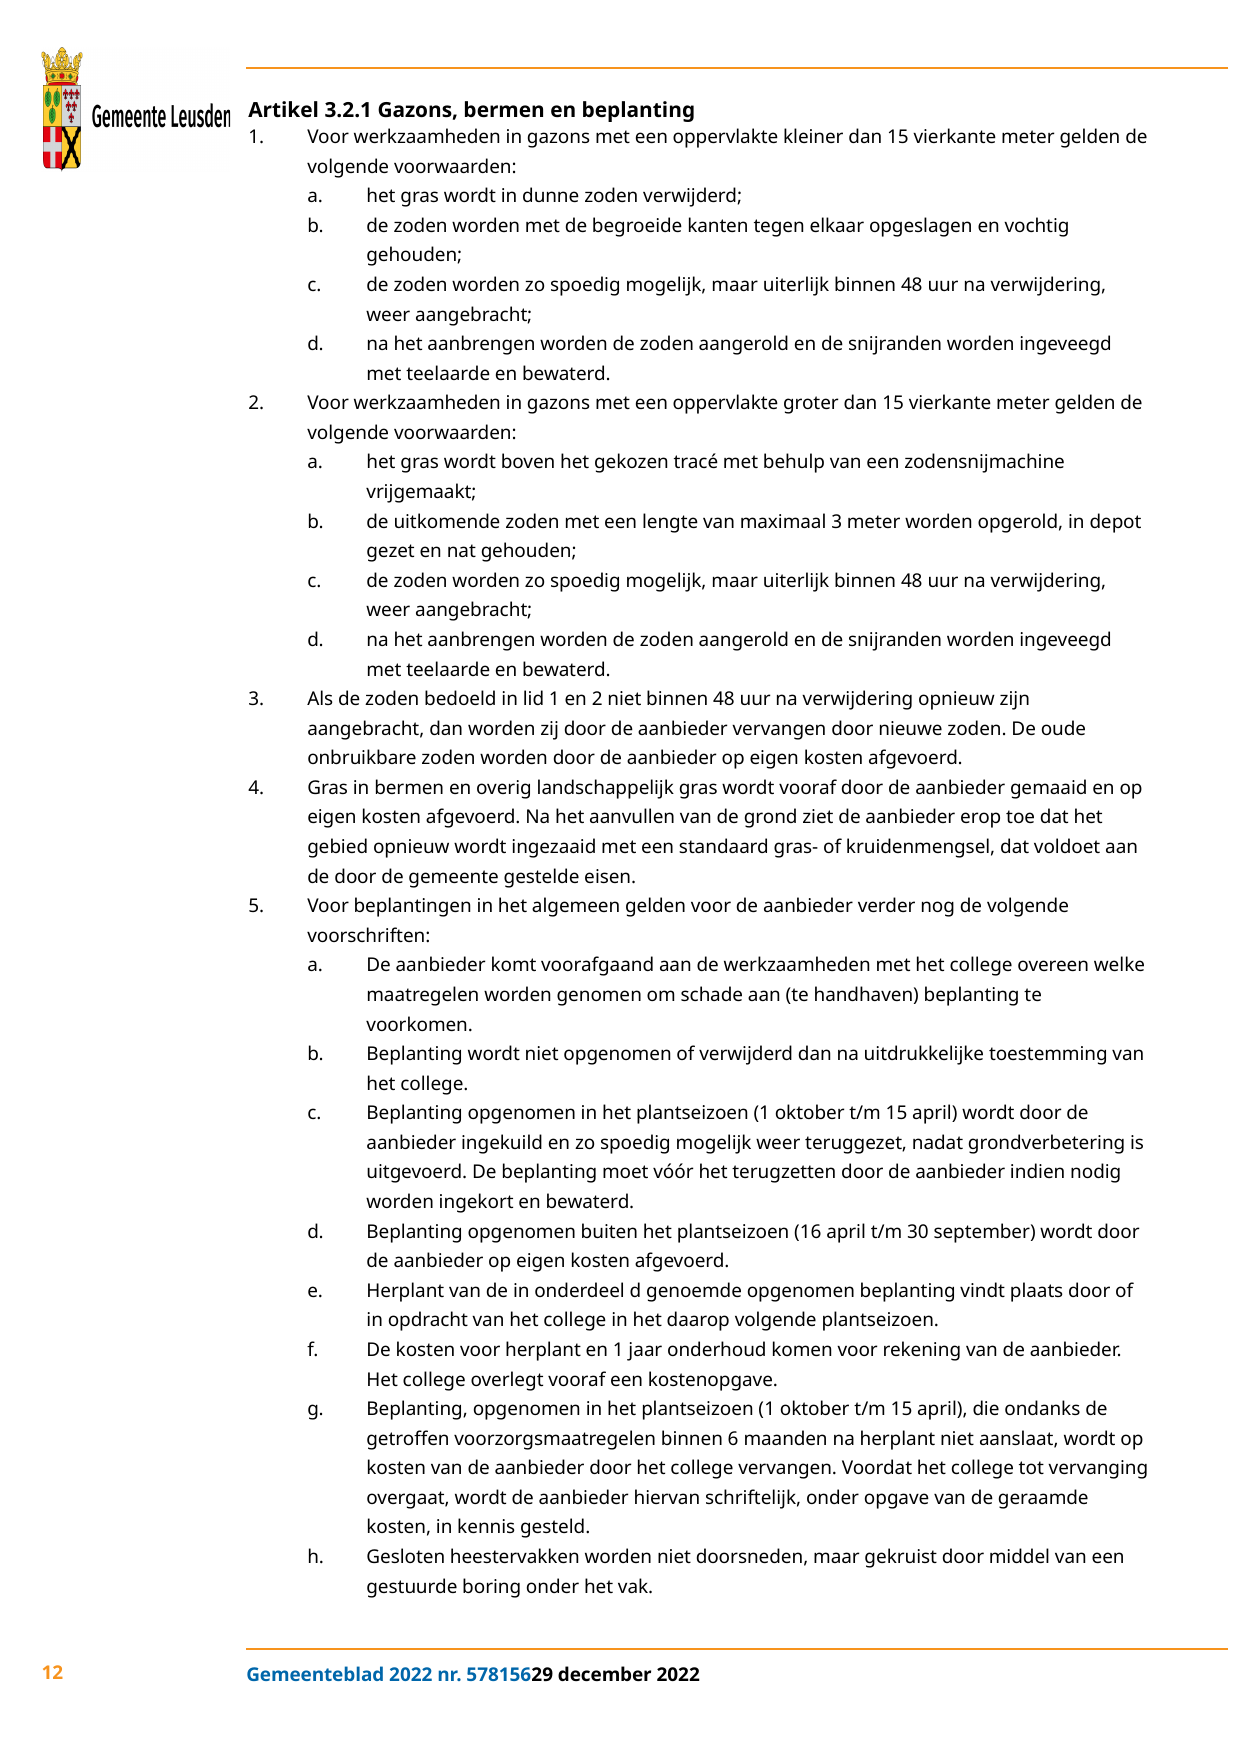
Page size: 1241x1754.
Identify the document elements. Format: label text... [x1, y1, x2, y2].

list de zoden worden zo spoedig mogelijk, maar uiterlijk binnen 48 uur na verwijdering, weer aangebracht; [307, 567, 1152, 622]
list na het aanbrengen worden de zoden aangerold en de snijranden worden ingeveegd met teelaarde en bewaterd. [307, 330, 1152, 386]
list Gras in bermen en overig landschappelijk gras wordt vooraf door de aanbieder gemaaid en op eigen kosten afgevoerd. Na het aanvullen van de grond ziet de aanbieder erop toe dat het gebied opnieuw wordt ingezaaid met een standaard gras- of kruidenmengsel, dat voldoet aan de door de gemeente gestelde eisen. [248, 774, 1152, 888]
list Beplanting wordt niet opgenomen of verwijderd dan na uitdrukkelijke toestemming van het college. [307, 1040, 1152, 1096]
list het gras wordt boven het gekozen tracé met behulp van een zodensnijmachine vrijgemaakt; [307, 449, 1152, 504]
picture [41, 47, 231, 172]
list na het aanbrengen worden de zoden aangerold en de snijranden worden ingeveegd met teelaarde en bewaterd. [307, 626, 1152, 681]
list Gesloten heestervakken worden niet doorsneden, maar gekruist door middel van een gestuurde boring onder het vak. [307, 1543, 1152, 1598]
list Als de zoden bedoeld in lid 1 en 2 niet binnen 48 uur na verwijdering opnieuw zijn aangebracht, dan worden zij door de aanbieder vervangen door nieuwe zoden. De oude onbruikbare zoden worden door de aanbieder op eigen kosten afgevoerd. [248, 685, 1152, 770]
list de zoden worden zo spoedig mogelijk, maar uiterlijk binnen 48 uur na verwijdering, weer aangebracht; [307, 271, 1152, 326]
list Beplanting, opgenomen in het plantseizoen (1 oktober t/m 15 april), die ondanks de getroffen voorzorgsmaatregelen binnen 6 maanden na herplant niet aanslaat, wordt op kosten van de aanbieder door het college vervangen. Voordat het college tot vervanging overgaat, wordt de aanbieder hiervan schriftelijk, onder opgave van de geraamde kosten, in kennis gesteld. [307, 1395, 1152, 1539]
list de uitkomende zoden met een lengte van maximaal 3 meter worden opgerold, in depot gezet en nat gehouden; [307, 508, 1152, 563]
list De kosten voor herplant en 1 jaar onderhoud komen voor rekening van de aanbieder. Het college overlegt vooraf een kostenopgave. [307, 1336, 1152, 1391]
list de zoden worden met de begroeide kanten tegen elkaar opgeslagen en vochtig gehouden; [307, 212, 1152, 267]
list De aanbieder komt voorafgaand aan de werkzaamheden met het college overeen welke maatregelen worden genomen om schade aan (te handhaven) beplanting te voorkomen. [307, 952, 1152, 1036]
list Voor beplantingen in het algemeen gelden voor de aanbieder verder nog de volgende voorschriften: [248, 892, 1152, 948]
list Voor werkzaamheden in gazons met een oppervlakte kleiner dan 15 vierkante meter gelden de volgende voorwaarden: [248, 123, 1152, 178]
list het gras wordt in dunne zoden verwijderd; [307, 182, 1152, 208]
list Beplanting opgenomen in het plantseizoen (1 oktober t/m 15 april) wordt door de aanbieder ingekuild en zo spoedig mogelijk weer teruggezet, nadat grondverbetering is uitgevoerd. De beplanting moet vóór het terugzetten door de aanbieder indien nodig worden ingekort en bewaterd. [307, 1099, 1152, 1214]
list Herplant van de in onderdeel d genoemde opgenomen beplanting vindt plaats door of in opdracht van het college in het daarop volgende plantseizoen. [307, 1277, 1152, 1332]
list Voor werkzaamheden in gazons met een oppervlakte groter dan 15 vierkante meter gelden de volgende voorwaarden: [248, 389, 1152, 445]
text Artikel 3.2.1 Gazons, bermen en beplanting [248, 95, 1152, 123]
list Beplanting opgenomen buiten het plantseizoen (16 april t/m 30 september) wordt door de aanbieder op eigen kosten afgevoerd. [307, 1218, 1152, 1273]
